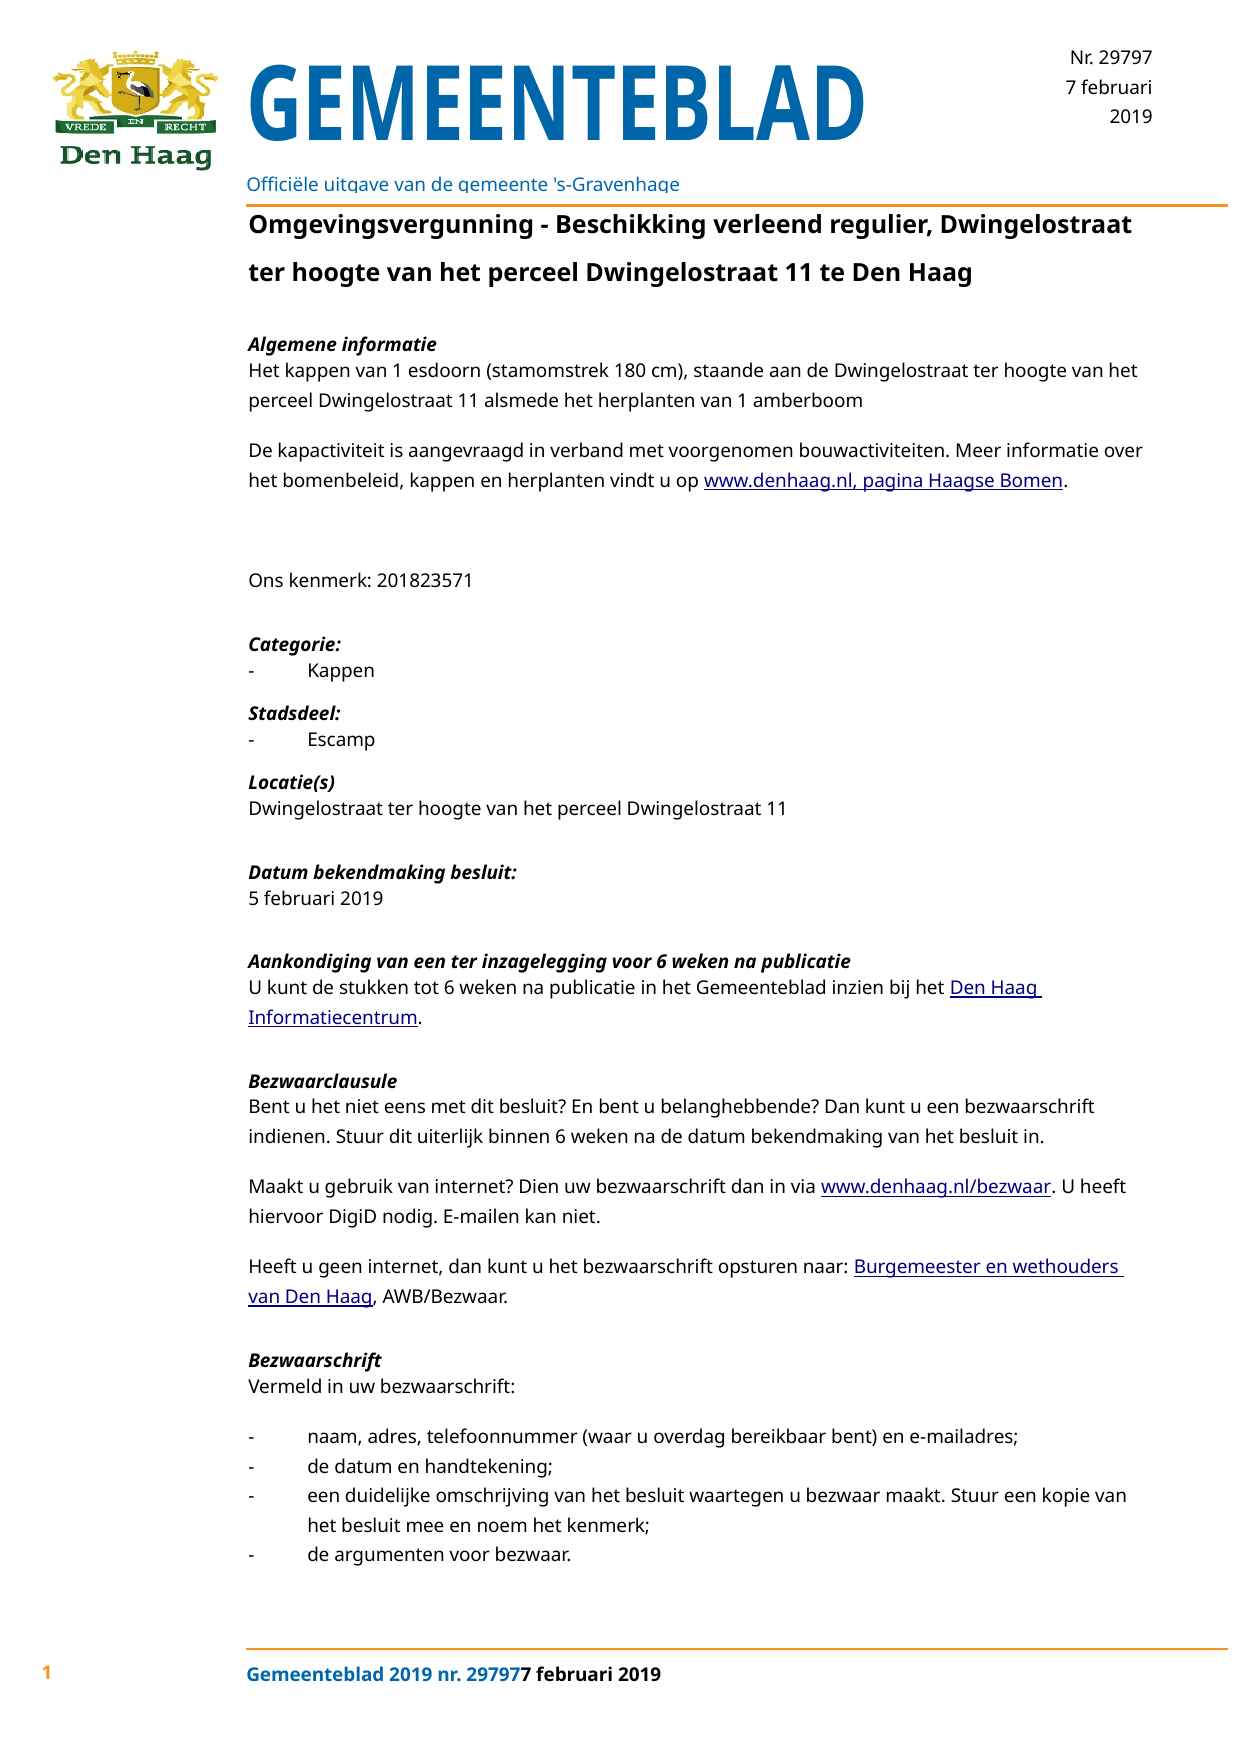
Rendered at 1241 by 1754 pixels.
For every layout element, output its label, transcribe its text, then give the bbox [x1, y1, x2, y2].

text Algemene informatie [248, 331, 1152, 357]
text U kunt de stukken tot 6 weken na publicatie in het Gemeenteblad inzien bij het Den Haag Informatiecentrum. [248, 974, 1152, 1030]
text Het kappen van 1 esdoorn (stamomstrek 180 cm), staande aan de Dwingelostraat ter hoogte van het perceel Dwingelostraat 11 alsmede het herplanten van 1 amberboom [248, 357, 1152, 412]
text Omgevingsvergunning - Beschikking verleend regulier, Dwingelostraat ter hoogte van het perceel Dwingelostraat 11 te Den Haag [248, 207, 1152, 288]
text De kapactiviteit is aangevraagd in verband met voorgenomen bouwactiviteiten. Meer informatie over het bomenbeleid, kappen en herplanten vindt u op www.denhaag.nl, pagina Haagse Bomen. [248, 437, 1152, 492]
text Ons kenmerk: 201823571 [248, 568, 1152, 593]
list naam, adres, telefoonnummer (waar u overdag bereikbaar bent) en e-mailadres; [248, 1423, 1152, 1449]
text Maakt u gebruik van internet? Dien uw bezwaarschrift dan in via www.denhaag.nl/bezwaar. U heeft hiervoor DigiD nodig. E-mailen kan niet. [248, 1174, 1152, 1229]
text Bezwaarschrift [248, 1347, 1152, 1373]
picture [41, 47, 231, 172]
text Dwingelostraat ter hoogte van het perceel Dwingelostraat 11 [248, 795, 1152, 821]
text Datum bekendmaking besluit: [248, 859, 1152, 885]
list een duidelijke omschrijving van het besluit waartegen u bezwaar maakt. Stuur een kopie van het besluit mee en noem het kenmerk; [248, 1482, 1152, 1538]
text Aankondiging van een ter inzagelegging voor 6 weken na publicatie [248, 949, 1152, 974]
text Bent u het niet eens met dit besluit? En bent u belanghebbende? Dan kunt u een bezwaarschrift indienen. Stuur dit uiterlijk binnen 6 weken na de datum bekendmaking van het besluit in. [248, 1094, 1152, 1149]
text Stadsdeel: [248, 700, 1152, 726]
text Categorie: [248, 632, 1152, 657]
text 5 februari 2019 [248, 885, 1152, 910]
list Escamp [248, 726, 1152, 752]
text Bezwaarclausule [248, 1068, 1152, 1094]
text Heeft u geen internet, dan kunt u het bezwaarschrift opsturen naar: Burgemeester en wethouders van Den Haag, AWB/Bezwaar. [248, 1254, 1152, 1309]
list de argumenten voor bezwaar. [248, 1542, 1152, 1567]
text Locatie(s) [248, 769, 1152, 795]
text Vermeld in uw bezwaarschrift: [248, 1373, 1152, 1399]
list de datum en handtekening; [248, 1453, 1152, 1479]
list Kappen [248, 657, 1152, 683]
